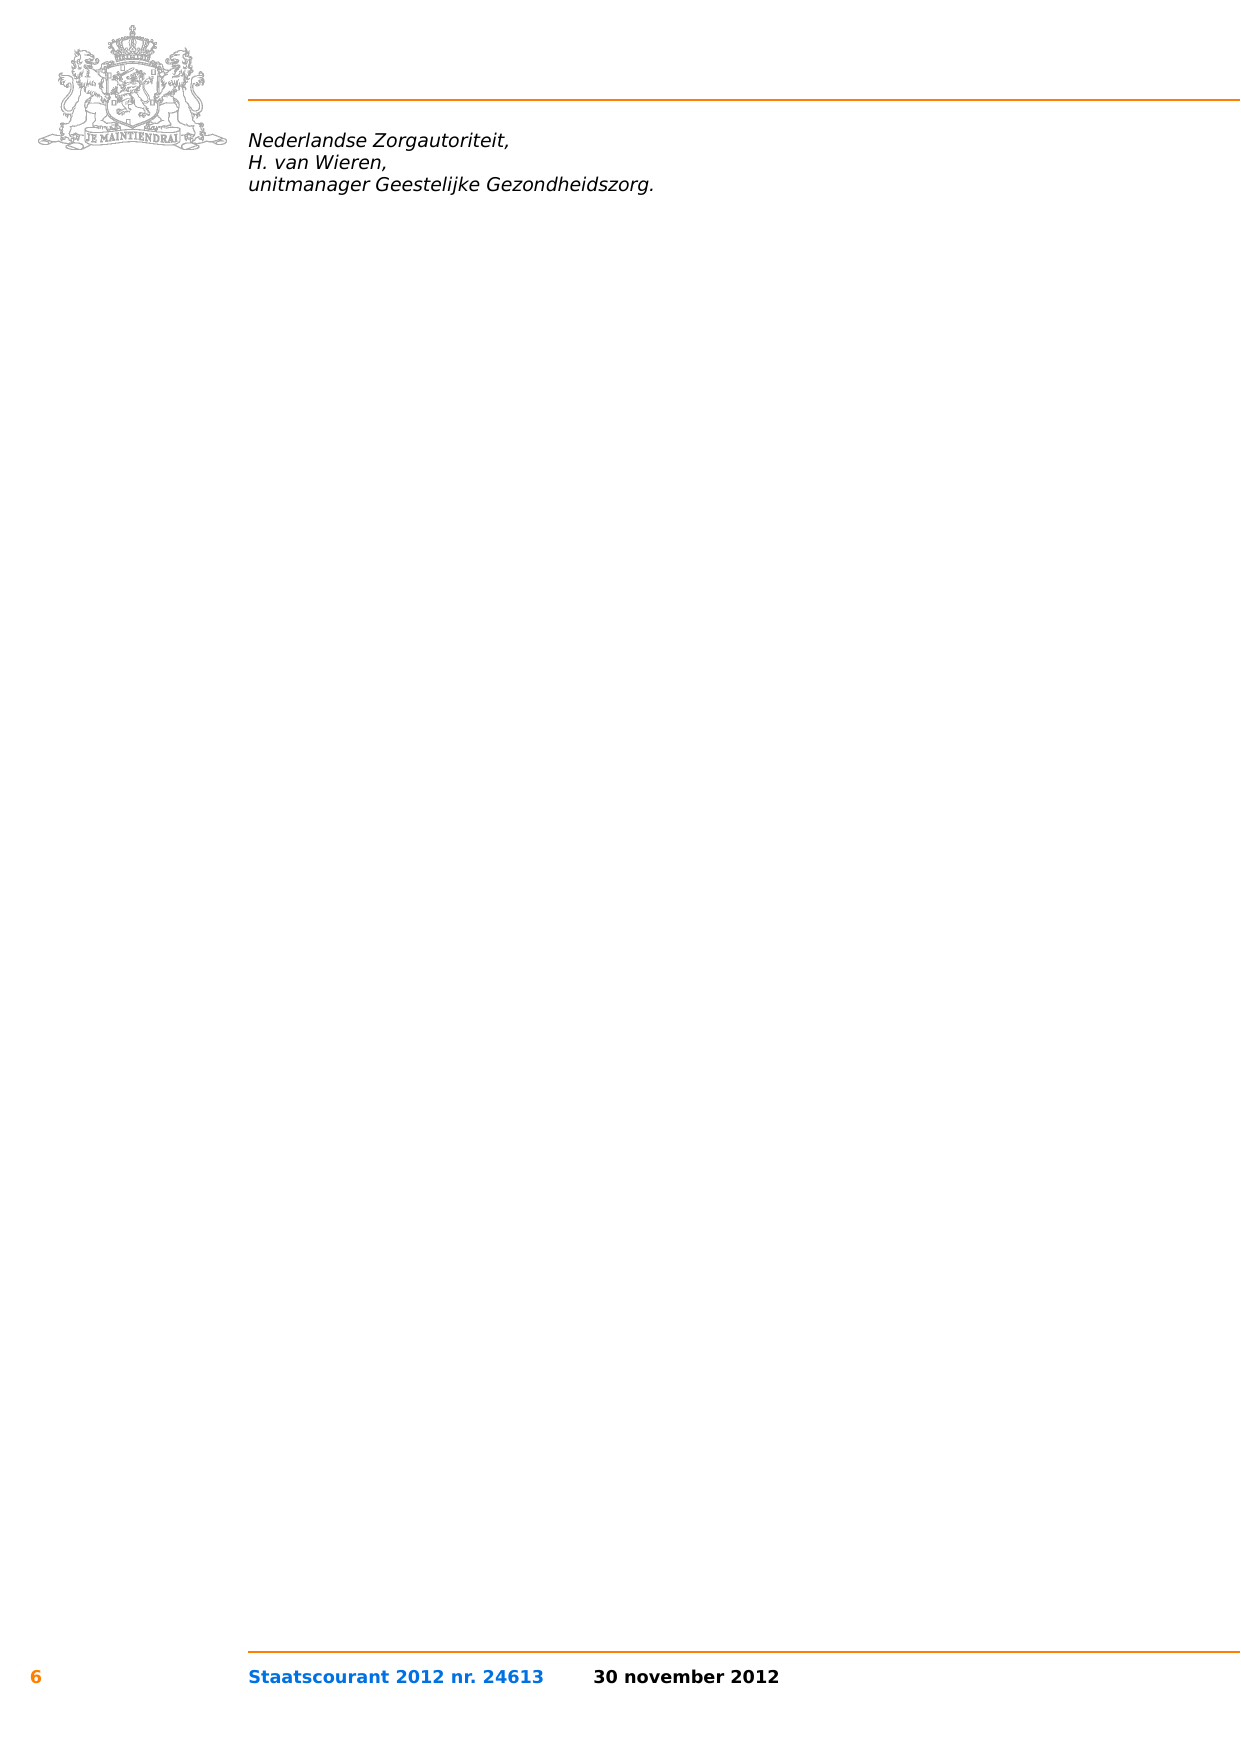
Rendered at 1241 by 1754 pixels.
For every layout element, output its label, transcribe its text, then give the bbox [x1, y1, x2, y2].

text Nederlandse Zorgautoriteit, H. van Wieren, unitmanager Geestelijke Gezondheidszorg. [248, 130, 1163, 196]
picture [38, 25, 227, 150]
